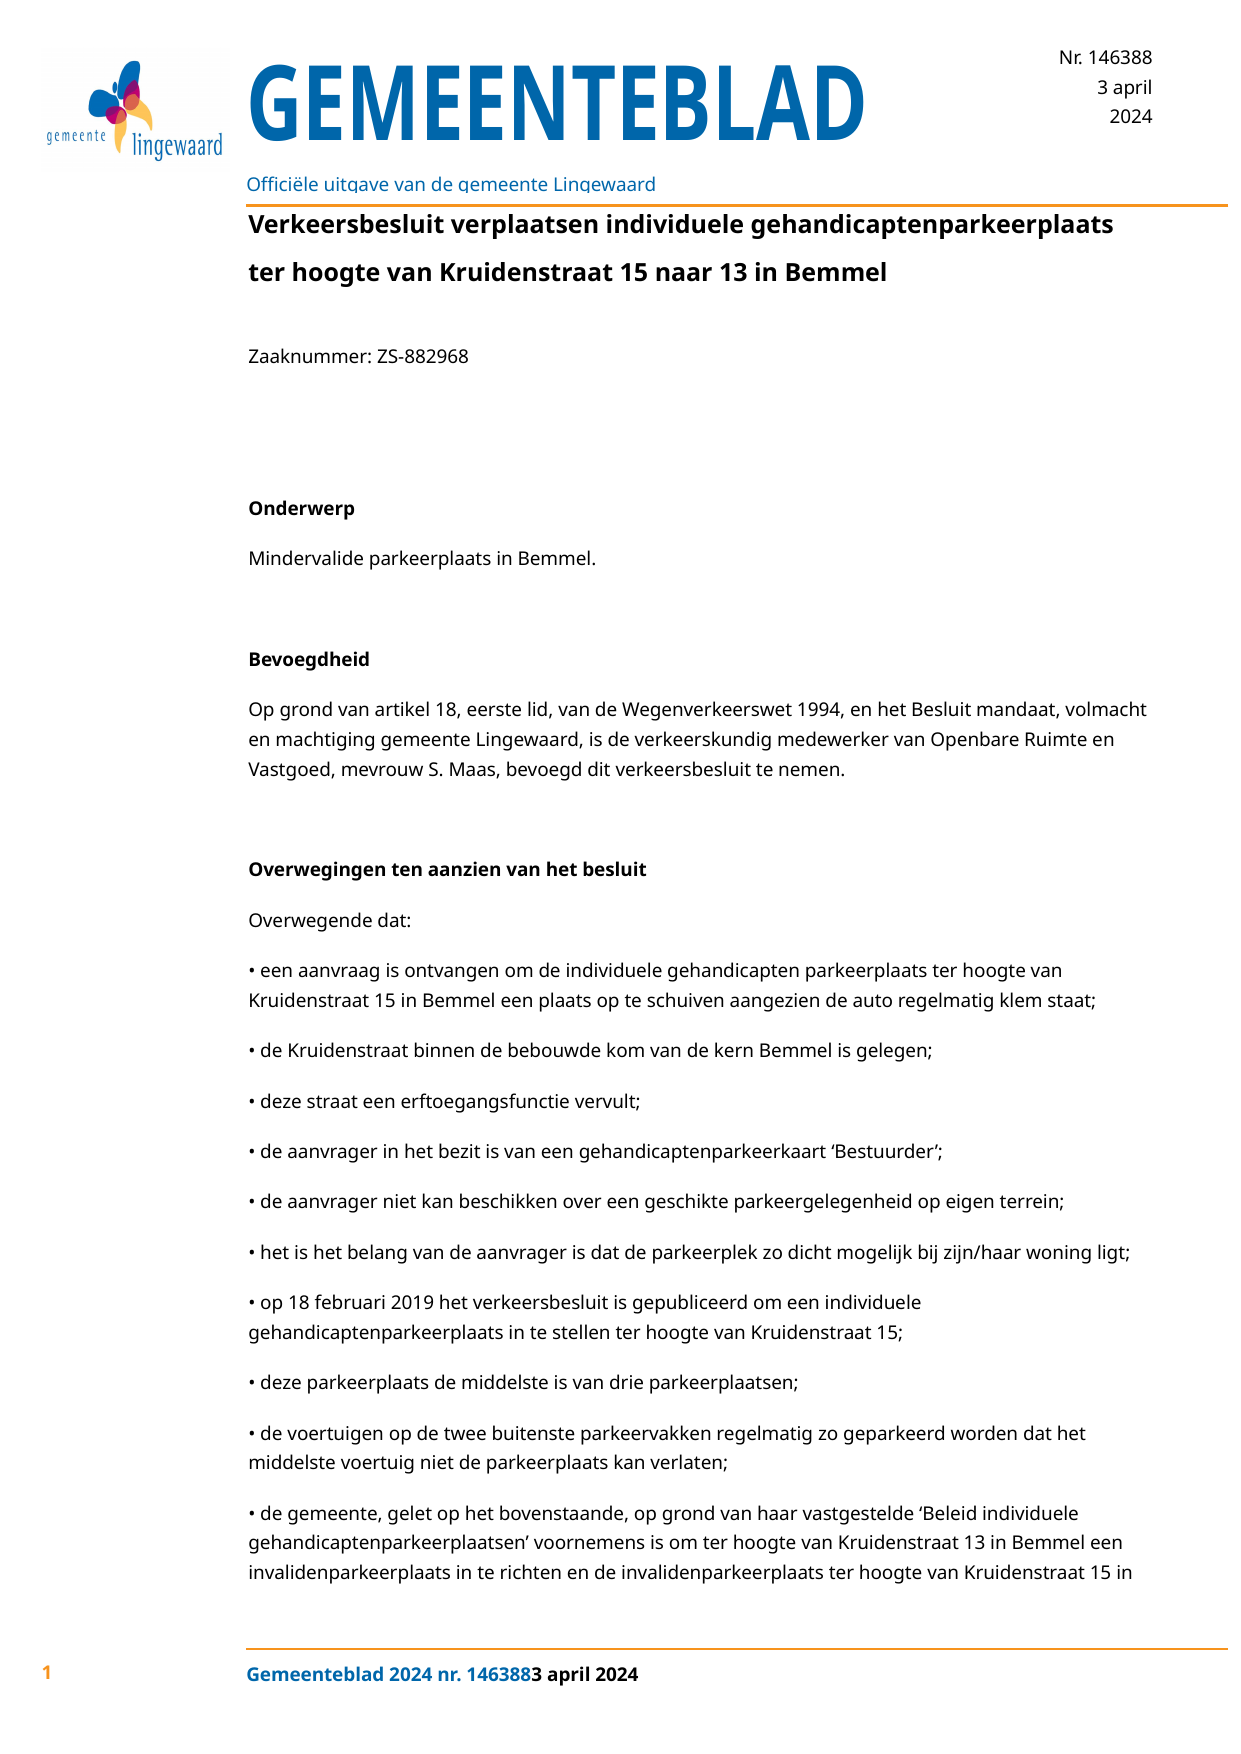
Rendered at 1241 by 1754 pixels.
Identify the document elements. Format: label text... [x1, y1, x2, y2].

text Op grond van artikel 18, eerste lid, van de Wegenverkeerswet 1994, en het Besluit mandaat, volmacht en machtiging gemeente Lingewaard, is de verkeerskundig medewerker van Openbare Ruimte en Vastgoed, mevrouw S. Maas, bevoegd dit verkeersbesluit te nemen. [248, 697, 1152, 781]
text • de Kruidenstraat binnen de bebouwde kom van de kern Bemmel is gelegen; [248, 1037, 1152, 1063]
text Bevoegdheid [248, 646, 1152, 672]
text Zaaknummer: ZS-882968 [248, 344, 1152, 369]
text • de aanvrager niet kan beschikken over een geschikte parkeergelegenheid op eigen terrein; [248, 1189, 1152, 1214]
text Mindervalide parkeerplaats in Bemmel. [248, 545, 1152, 571]
text • de gemeente, gelet op het bovenstaande, op grond van haar vastgestelde ‘Beleid individuele gehandicaptenparkeerplaatsen’ voornemens is om ter hoogte van Kruidenstraat 13 in Bemmel een invalidenparkeerplaats in te richten en de invalidenparkeerplaats ter hoogte van Kruidenstraat 15 in [248, 1500, 1152, 1585]
text Verkeersbesluit verplaatsen individuele gehandicaptenparkeerplaats ter hoogte van Kruidenstraat 15 naar 13 in Bemmel [248, 207, 1152, 288]
text Onderwerp [248, 495, 1152, 521]
text • het is het belang van de aanvrager is dat de parkeerplek zo dicht mogelijk bij zijn/haar woning ligt; [248, 1239, 1152, 1265]
text • op 18 februari 2019 het verkeersbesluit is gepubliceerd om een individuele gehandicaptenparkeerplaats in te stellen ter hoogte van Kruidenstraat 15; [248, 1289, 1152, 1345]
text • een aanvraag is ontvangen om de individuele gehandicapten parkeerplaats ter hoogte van Kruidenstraat 15 in Bemmel een plaats op te schuiven aangezien de auto regelmatig klem staat; [248, 957, 1152, 1013]
text Overwegende dat: [248, 907, 1152, 933]
picture [41, 47, 231, 172]
text • de voertuigen op de twee buitenste parkeervakken regelmatig zo geparkeerd worden dat het middelste voertuig niet de parkeerplaats kan verlaten; [248, 1420, 1152, 1475]
text • de aanvrager in het bezit is van een gehandicaptenparkeerkaart ‘Bestuurder’; [248, 1138, 1152, 1164]
text • deze straat een erftoegangsfunctie vervult; [248, 1088, 1152, 1113]
text • deze parkeerplaats de middelste is van drie parkeerplaatsen; [248, 1369, 1152, 1395]
text Overwegingen ten aanzien van het besluit [248, 857, 1152, 882]
